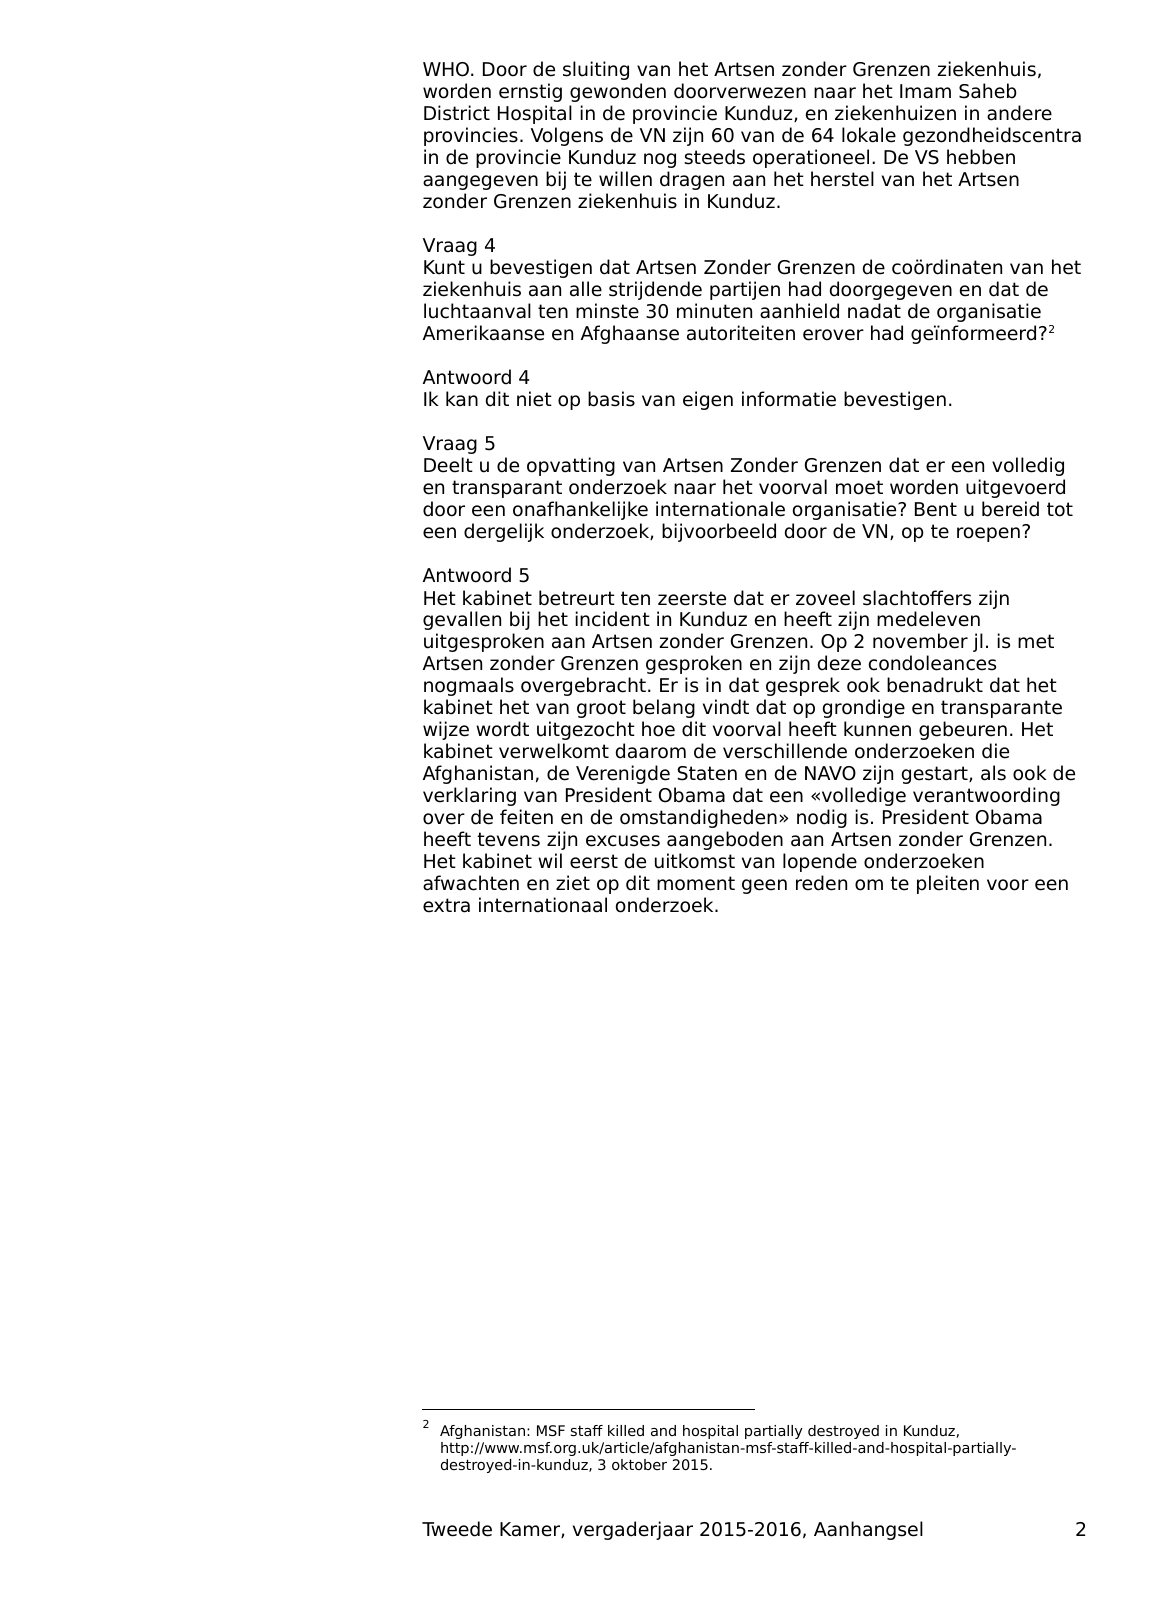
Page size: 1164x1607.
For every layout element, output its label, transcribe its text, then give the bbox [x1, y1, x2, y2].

text Deelt u de opvatting van Artsen Zonder Grenzen dat er een volledig en transparant onderzoek naar het voorval moet worden uitgevoerd door een onafhankelijke internationale organisatie? Bent u bereid tot een dergelijk onderzoek, bijvoorbeeld door de VN, op te roepen? [422, 455, 1087, 543]
text Antwoord 5 [422, 565, 1087, 587]
text Antwoord 4 [422, 367, 1087, 389]
text Het kabinet betreurt ten zeerste dat er zoveel slachtoffers zijn gevallen bij het incident in Kunduz en heeft zijn medeleven uitgesproken aan Artsen zonder Grenzen. Op 2 november jl. is met Artsen zonder Grenzen gesproken en zijn deze condoleances nogmaals overgebracht. Er is in dat gesprek ook benadrukt dat het kabinet het van groot belang vindt dat op grondige en transparante wijze wordt uitgezocht hoe dit voorval heeft kunnen gebeuren. Het kabinet verwelkomt daarom de verschillende onderzoeken die Afghanistan, de Verenigde Staten en de NAVO zijn gestart, als ook de verklaring van President Obama dat een «volledige verantwoording over de feiten en de omstandigheden» nodig is. President Obama heeft tevens zijn excuses aangeboden aan Artsen zonder Grenzen. Het kabinet wil eerst de uitkomst van lopende onderzoeken afwachten en ziet op dit moment geen reden om te pleiten voor een extra internationaal onderzoek. [422, 587, 1087, 917]
text Kunt u bevestigen dat Artsen Zonder Grenzen de coördinaten van het ziekenhuis aan alle strijdende partijen had doorgegeven en dat de luchtaanval ten minste 30 minuten aanhield nadat de organisatie Amerikaanse en Afghaanse autoriteiten erover had geïnformeerd? [422, 257, 1087, 345]
text Afghanistan: MSF staff killed and hospital partially destroyed in Kunduz, http://www.msf.org.uk/article/afghanistan-msf-staff-killed-and-hospital-partially-destroyed-in-kunduz, 3 oktober 2015. [422, 1418, 1087, 1474]
text WHO. Door de sluiting van het Artsen zonder Grenzen ziekenhuis, worden ernstig gewonden doorverwezen naar het Imam Saheb District Hospital in de provincie Kunduz, en ziekenhuizen in andere provincies. Volgens de VN zijn 60 van de 64 lokale gezondheidscentra in de provincie Kunduz nog steeds operationeel. De VS hebben aangegeven bij te willen dragen aan het herstel van het Artsen zonder Grenzen ziekenhuis in Kunduz. [422, 59, 1087, 213]
text Vraag 5 [422, 433, 1087, 455]
text Vraag 4 [422, 235, 1087, 257]
text Ik kan dit niet op basis van eigen informatie bevestigen. [422, 389, 1087, 411]
